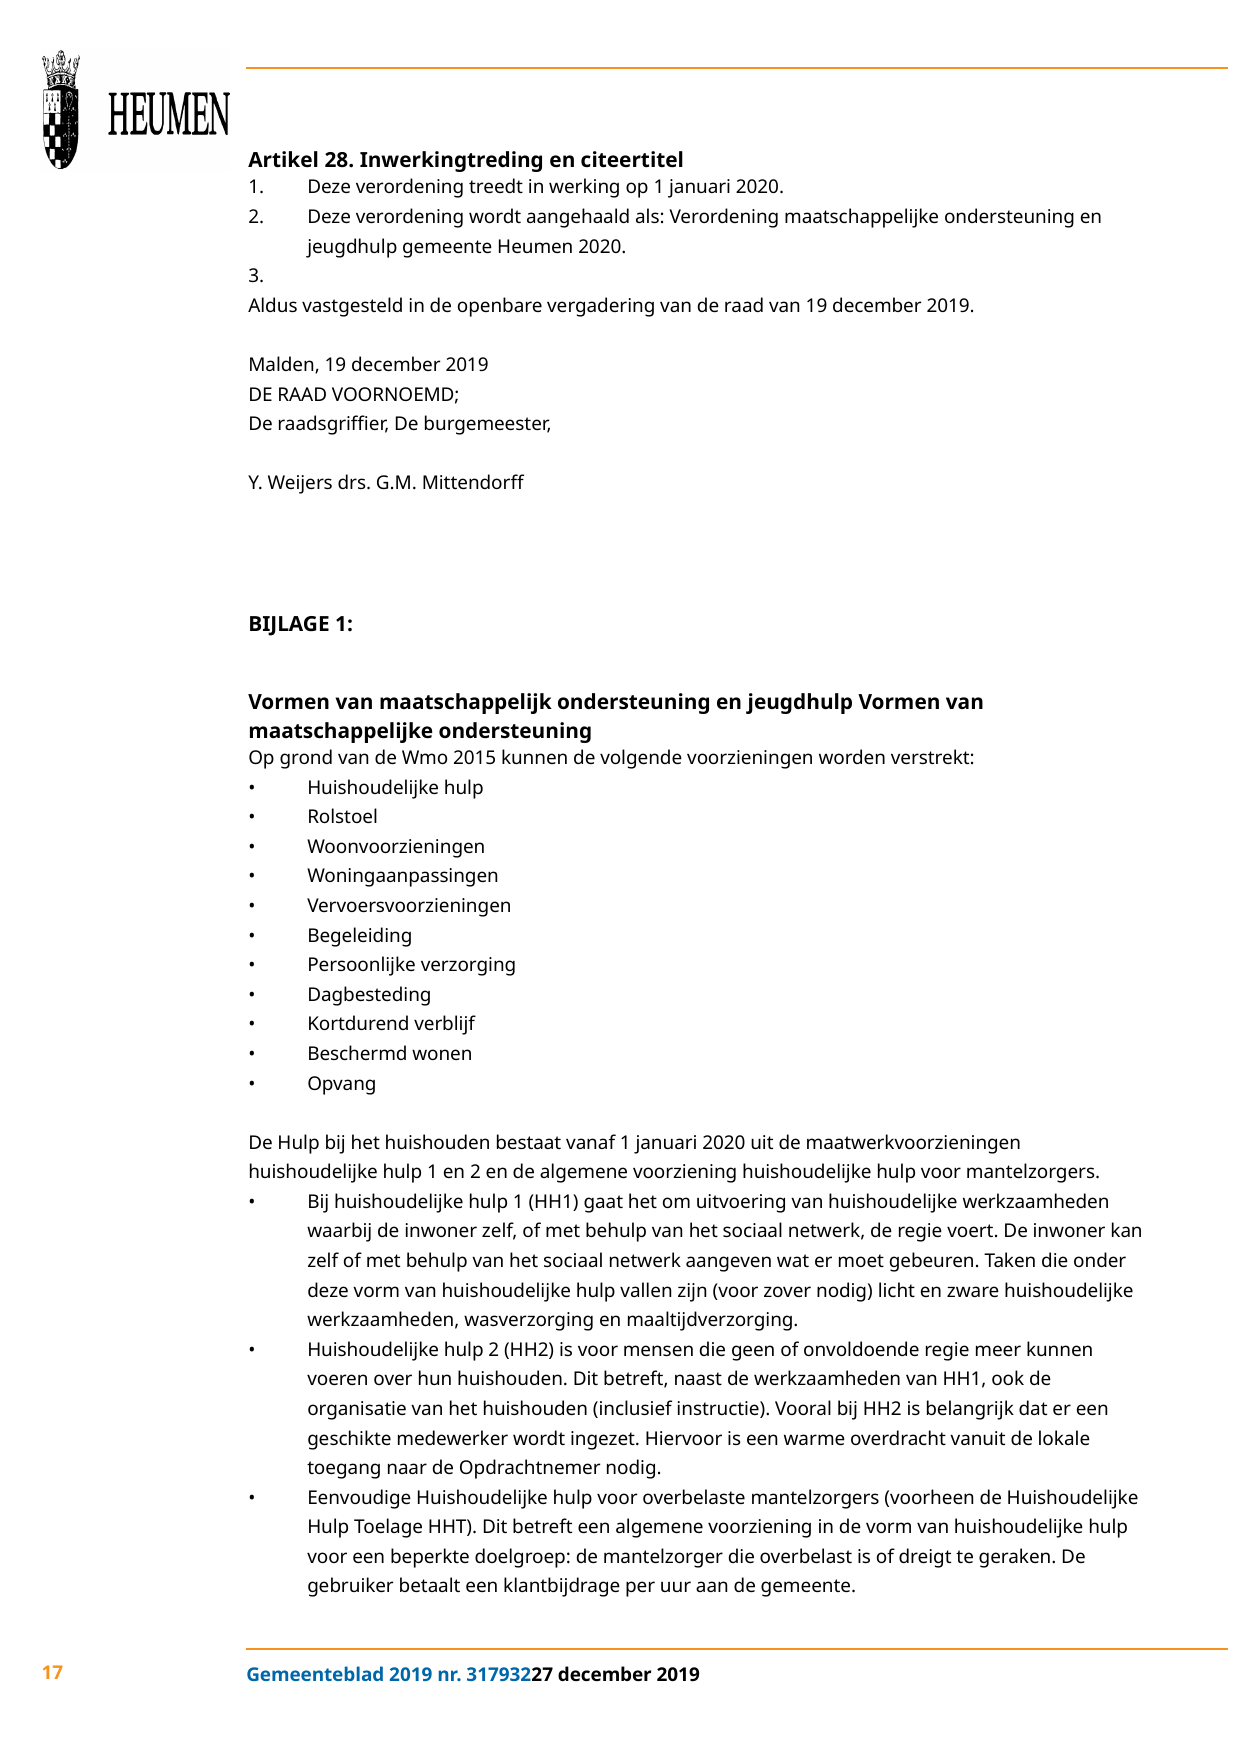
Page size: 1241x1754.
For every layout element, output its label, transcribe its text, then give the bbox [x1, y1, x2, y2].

list Bij huishoudelijke hulp 1 (HH1) gaat het om uitvoering van huishoudelijke werkzaamheden waarbij de inwoner zelf, of met behulp van het sociaal netwerk, de regie voert. De inwoner kan zelf of met behulp van het sociaal netwerk aangeven wat er moet gebeuren. Taken die onder deze vorm van huishoudelijke hulp vallen zijn (voor zover nodig) licht en zware huishoudelijke werkzaamheden, wasverzorging en maaltijdverzorging. [248, 1188, 1152, 1332]
list Eenvoudige Huishoudelijke hulp voor overbelaste mantelzorgers (voorheen de Huishoudelijke Hulp Toelage HHT). Dit betreft een algemene voorziening in de vorm van huishoudelijke hulp voor een beperkte doelgroep: de mantelzorger die overbelast is of dreigt te geraken. De gebruiker betaalt een klantbijdrage per uur aan de gemeente. [248, 1484, 1152, 1598]
text Malden, 19 december 2019 [248, 351, 1152, 377]
text Vormen van maatschappelijk ondersteuning en jeugdhulp Vormen van maatschappelijke ondersteuning [248, 687, 1152, 744]
list Woningaanpassingen [248, 863, 1152, 888]
list Kortdurend verblijf [248, 1011, 1152, 1036]
list Huishoudelijke hulp [248, 774, 1152, 800]
text BIJLAGE 1: [248, 609, 1152, 637]
text De raadsgriffier, De burgemeester, [248, 410, 1152, 436]
text Op grond van de Wmo 2015 kunnen de volgende voorzieningen worden verstrekt: [248, 744, 1152, 770]
text Artikel 28. Inwerkingtreding en citeertitel [248, 145, 1152, 174]
text Y. Weijers drs. G.M. Mittendorff [248, 469, 1152, 495]
text Aldus vastgesteld in de openbare vergadering van de raad van 19 december 2019. [248, 292, 1152, 318]
list Rolstoel [248, 803, 1152, 829]
list Beschermd wonen [248, 1040, 1152, 1066]
picture [41, 47, 231, 172]
list Deze verordening wordt aangehaald als: Verordening maatschappelijke ondersteuning en jeugdhulp gemeente Heumen 2020. [248, 203, 1152, 258]
list Vervoersvoorzieningen [248, 892, 1152, 918]
text DE RAAD VOORNOEMD; [248, 381, 1152, 406]
list Deze verordening treedt in werking op 1 januari 2020. [248, 174, 1152, 199]
list Persoonlijke verzorging [248, 951, 1152, 977]
list Dagbesteding [248, 981, 1152, 1007]
list Opvang [248, 1070, 1152, 1096]
list Huishoudelijke hulp 2 (HH2) is voor mensen die geen of onvoldoende regie meer kunnen voeren over hun huishouden. Dit betreft, naast de werkzaamheden van HH1, ook de organisatie van het huishouden (inclusief instructie). Vooral bij HH2 is belangrijk dat er een geschikte medewerker wordt ingezet. Hiervoor is een warme overdracht vanuit de lokale toegang naar de Opdrachtnemer nodig. [248, 1336, 1152, 1480]
list Woonvoorzieningen [248, 833, 1152, 859]
list Begeleiding [248, 922, 1152, 948]
text De Hulp bij het huishouden bestaat vanaf 1 januari 2020 uit de maatwerkvoorzieningen huishoudelijke hulp 1 en 2 en de algemene voorziening huishoudelijke hulp voor mantelzorgers. [248, 1129, 1152, 1184]
